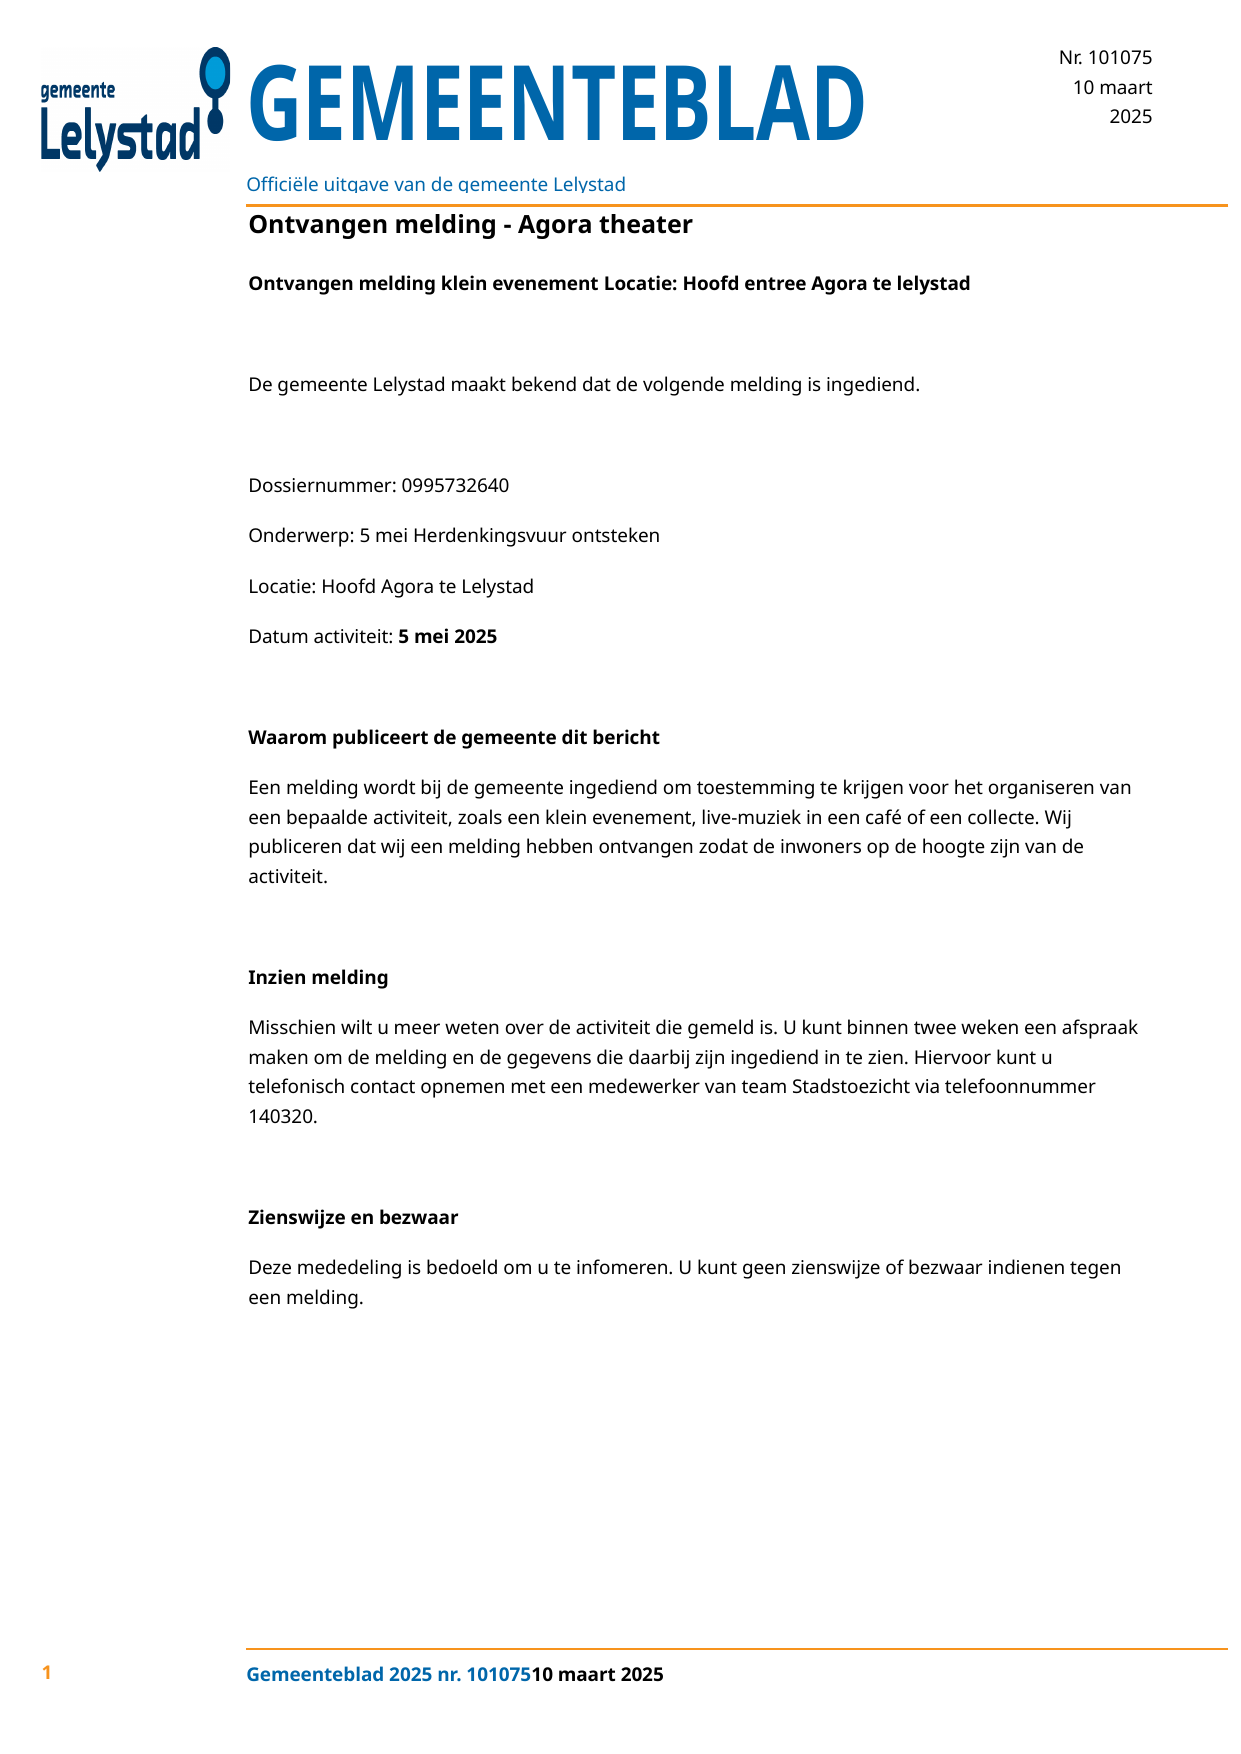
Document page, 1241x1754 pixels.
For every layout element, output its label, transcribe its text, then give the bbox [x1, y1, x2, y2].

text Locatie: Hoofd Agora te Lelystad [248, 573, 1152, 598]
text Een melding wordt bij de gemeente ingediend om toestemming te krijgen voor het organiseren van een bepaalde activiteit, zoals een klein evenement, live-muziek in een café of een collecte. Wij publiceren dat wij een melding hebben ontvangen zodat de inwoners op de hoogte zijn van de activiteit. [248, 774, 1152, 889]
text Inzien melding [248, 964, 1152, 990]
text Datum activiteit: 5 mei 2025 [248, 623, 1152, 649]
text Dossiernummer: 0995732640 [248, 472, 1152, 498]
text Ontvangen melding - Agora theater [248, 207, 1152, 241]
text Ontvangen melding klein evenement Locatie: Hoofd entree Agora te lelystad [248, 270, 1152, 296]
text De gemeente Lelystad maakt bekend dat de volgende melding is ingediend. [248, 371, 1152, 397]
picture [41, 47, 231, 172]
text Deze mededeling is bedoeld om u te infomeren. U kunt geen zienswijze of bezwaar indienen tegen een melding. [248, 1254, 1152, 1310]
text Misschien wilt u meer weten over de activiteit die gemeld is. U kunt binnen twee weken een afspraak maken om de melding en de gegevens die daarbij zijn ingediend in te zien. Hiervoor kunt u telefonisch contact opnemen met een medewerker van team Stadstoezicht via telefoonnummer 140320. [248, 1014, 1152, 1129]
text Onderwerp: 5 mei Herdenkingsvuur ontsteken [248, 522, 1152, 548]
text Waarom publiceert de gemeente dit bericht [248, 724, 1152, 750]
text Zienswijze en bezwaar [248, 1204, 1152, 1230]
